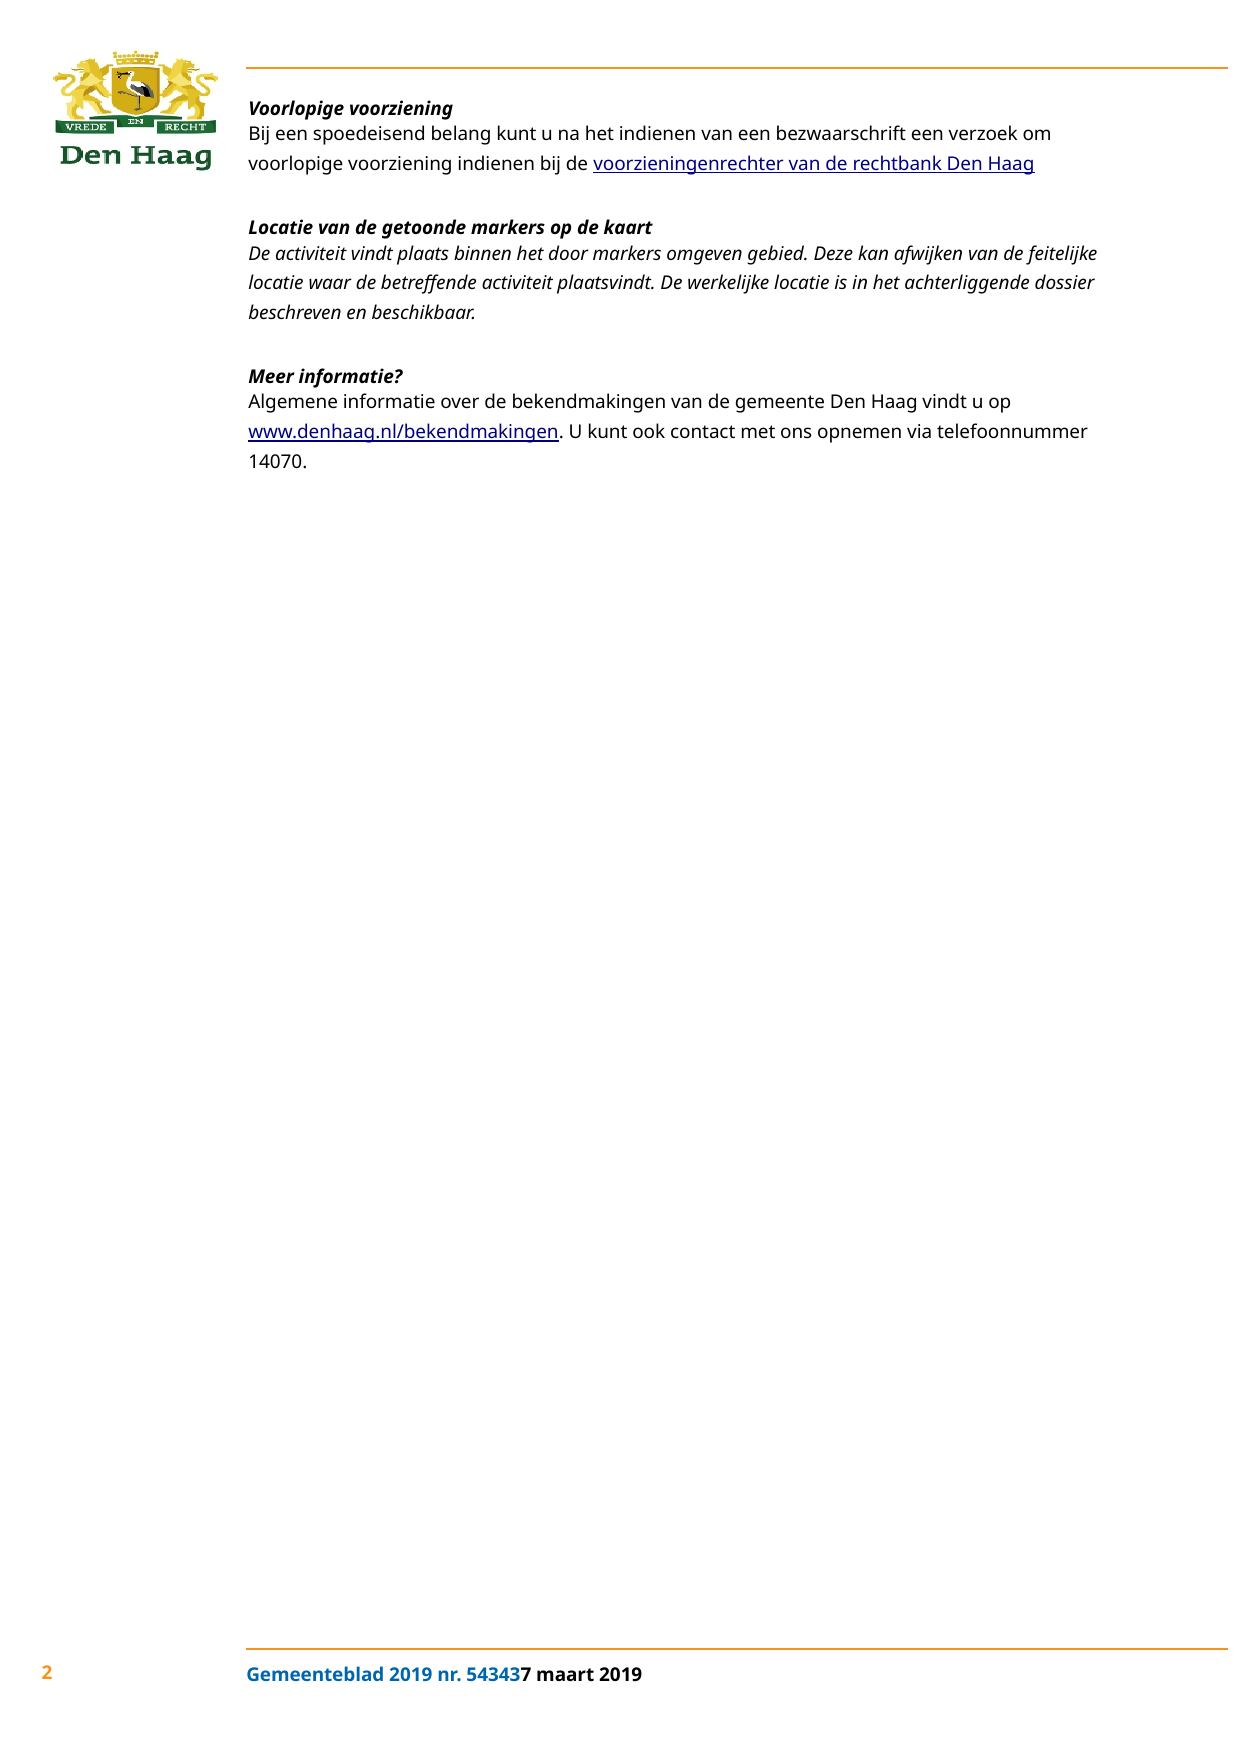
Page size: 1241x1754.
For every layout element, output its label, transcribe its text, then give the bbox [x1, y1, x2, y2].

text Algemene informatie over de bekendmakingen van de gemeente Den Haag vindt u op www.denhaag.nl/bekendmakingen. U kunt ook contact met ons opnemen via telefoonnummer 14070. [248, 389, 1152, 473]
text Bij een spoedeisend belang kunt u na het indienen van een bezwaarschrift een verzoek om voorlopige voorziening indienen bij de voorzieningenrechter van de rechtbank Den Haag [248, 121, 1152, 176]
text Locatie van de getoonde markers op de kaart [248, 214, 1152, 240]
picture [41, 47, 231, 172]
text Voorlopige voorziening [248, 95, 1152, 121]
text Meer informatie? [248, 363, 1152, 389]
text De activiteit vindt plaats binnen het door markers omgeven gebied. Deze kan afwijken van de feitelijke locatie waar de betreffende activiteit plaatsvindt. De werkelijke locatie is in het achterliggende dossier beschreven en beschikbaar. [248, 240, 1152, 325]
